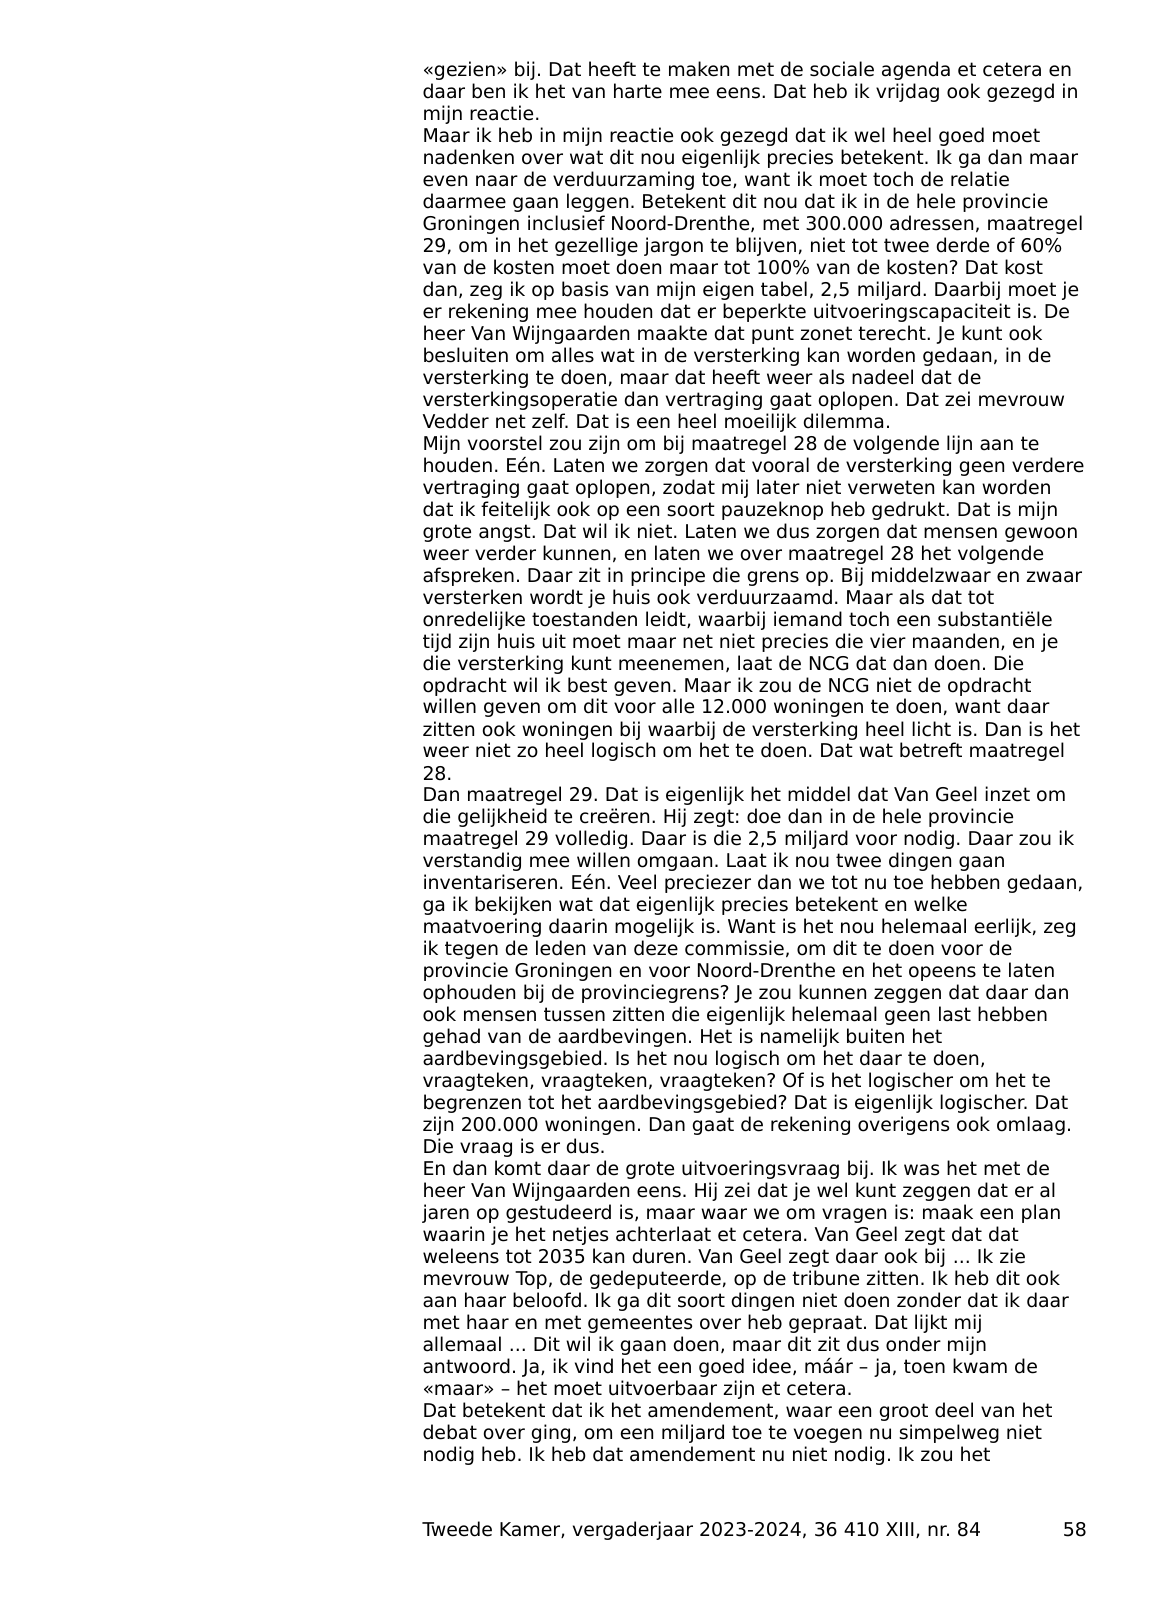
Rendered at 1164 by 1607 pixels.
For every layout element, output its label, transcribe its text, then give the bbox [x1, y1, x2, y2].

text Dan maatregel 29. Dat is eigenlijk het middel dat Van Geel inzet om die gelijkheid te creëren. Hij zegt: doe dan in de hele provincie maatregel 29 volledig. Daar is die 2,5 miljard voor nodig. Daar zou ik verstandig mee willen omgaan. Laat ik nou twee dingen gaan inventariseren. Eén. Veel preciezer dan we tot nu toe hebben gedaan, ga ik bekijken wat dat eigenlijk precies betekent en welke maatvoering daarin mogelijk is. Want is het nou helemaal eerlijk, zeg ik tegen de leden van deze commissie, om dit te doen voor de provincie Groningen en voor Noord-Drenthe en het opeens te laten ophouden bij de provinciegrens? Je zou kunnen zeggen dat daar dan ook mensen tussen zitten die eigenlijk helemaal geen last hebben gehad van de aardbevingen. Het is namelijk buiten het aardbevingsgebied. Is het nou logisch om het daar te doen, vraagteken, vraagteken, vraagteken? Of is het logischer om het te begrenzen tot het aardbevingsgebied? Dat is eigenlijk logischer. Dat zijn 200.000 woningen. Dan gaat de rekening overigens ook omlaag. Die vraag is er dus. [422, 784, 1087, 1158]
text En dan komt daar de grote uitvoeringsvraag bij. Ik was het met de heer Van Wijngaarden eens. Hij zei dat je wel kunt zeggen dat er al jaren op gestudeerd is, maar waar we om vragen is: maak een plan waarin je het netjes achterlaat et cetera. Van Geel zegt dat dat weleens tot 2035 kan duren. Van Geel zegt daar ook bij ... Ik zie mevrouw Top, de gedeputeerde, op de tribune zitten. Ik heb dit ook aan haar beloofd. Ik ga dit soort dingen niet doen zonder dat ik daar met haar en met gemeentes over heb gepraat. Dat lijkt mij allemaal ... Dit wil ik gaan doen, maar dit zit dus onder mijn antwoord. Ja, ik vind het een goed idee, máár – ja, toen kwam de «maar» – het moet uitvoerbaar zijn et cetera. [422, 1158, 1087, 1400]
text Maar ik heb in mijn reactie ook gezegd dat ik wel heel goed moet nadenken over wat dit nou eigenlijk precies betekent. Ik ga dan maar even naar de verduurzaming toe, want ik moet toch de relatie daarmee gaan leggen. Betekent dit nou dat ik in de hele provincie Groningen inclusief Noord-Drenthe, met 300.000 adressen, maatregel 29, om in het gezellige jargon te blijven, niet tot twee derde of 60% van de kosten moet doen maar tot 100% van de kosten? Dat kost dan, zeg ik op basis van mijn eigen tabel, 2,5 miljard. Daarbij moet je er rekening mee houden dat er beperkte uitvoeringscapaciteit is. De heer Van Wijngaarden maakte dat punt zonet terecht. Je kunt ook besluiten om alles wat in de versterking kan worden gedaan, in de versterking te doen, maar dat heeft weer als nadeel dat de versterkingsoperatie dan vertraging gaat oplopen. Dat zei mevrouw Vedder net zelf. Dat is een heel moeilijk dilemma. [422, 125, 1087, 433]
text Mijn voorstel zou zijn om bij maatregel 28 de volgende lijn aan te houden. Eén. Laten we zorgen dat vooral de versterking geen verdere vertraging gaat oplopen, zodat mij later niet verweten kan worden dat ik feitelijk ook op een soort pauzeknop heb gedrukt. Dat is mijn grote angst. Dat wil ik niet. Laten we dus zorgen dat mensen gewoon weer verder kunnen, en laten we over maatregel 28 het volgende afspreken. Daar zit in principe die grens op. Bij middelzwaar en zwaar versterken wordt je huis ook verduurzaamd. Maar als dat tot onredelijke toestanden leidt, waarbij iemand toch een substantiële tijd zijn huis uit moet maar net niet precies die vier maanden, en je die versterking kunt meenemen, laat de NCG dat dan doen. Die opdracht wil ik best geven. Maar ik zou de NCG niet de opdracht willen geven om dit voor alle 12.000 woningen te doen, want daar zitten ook woningen bij waarbij de versterking heel licht is. Dan is het weer niet zo heel logisch om het te doen. Dat wat betreft maatregel 28. [422, 433, 1087, 784]
text «gezien» bij. Dat heeft te maken met de sociale agenda et cetera en daar ben ik het van harte mee eens. Dat heb ik vrijdag ook gezegd in mijn reactie. [422, 59, 1087, 125]
text Dat betekent dat ik het amendement, waar een groot deel van het debat over ging, om een miljard toe te voegen nu simpelweg niet nodig heb. Ik heb dat amendement nu niet nodig. Ik zou het [422, 1400, 1087, 1466]
